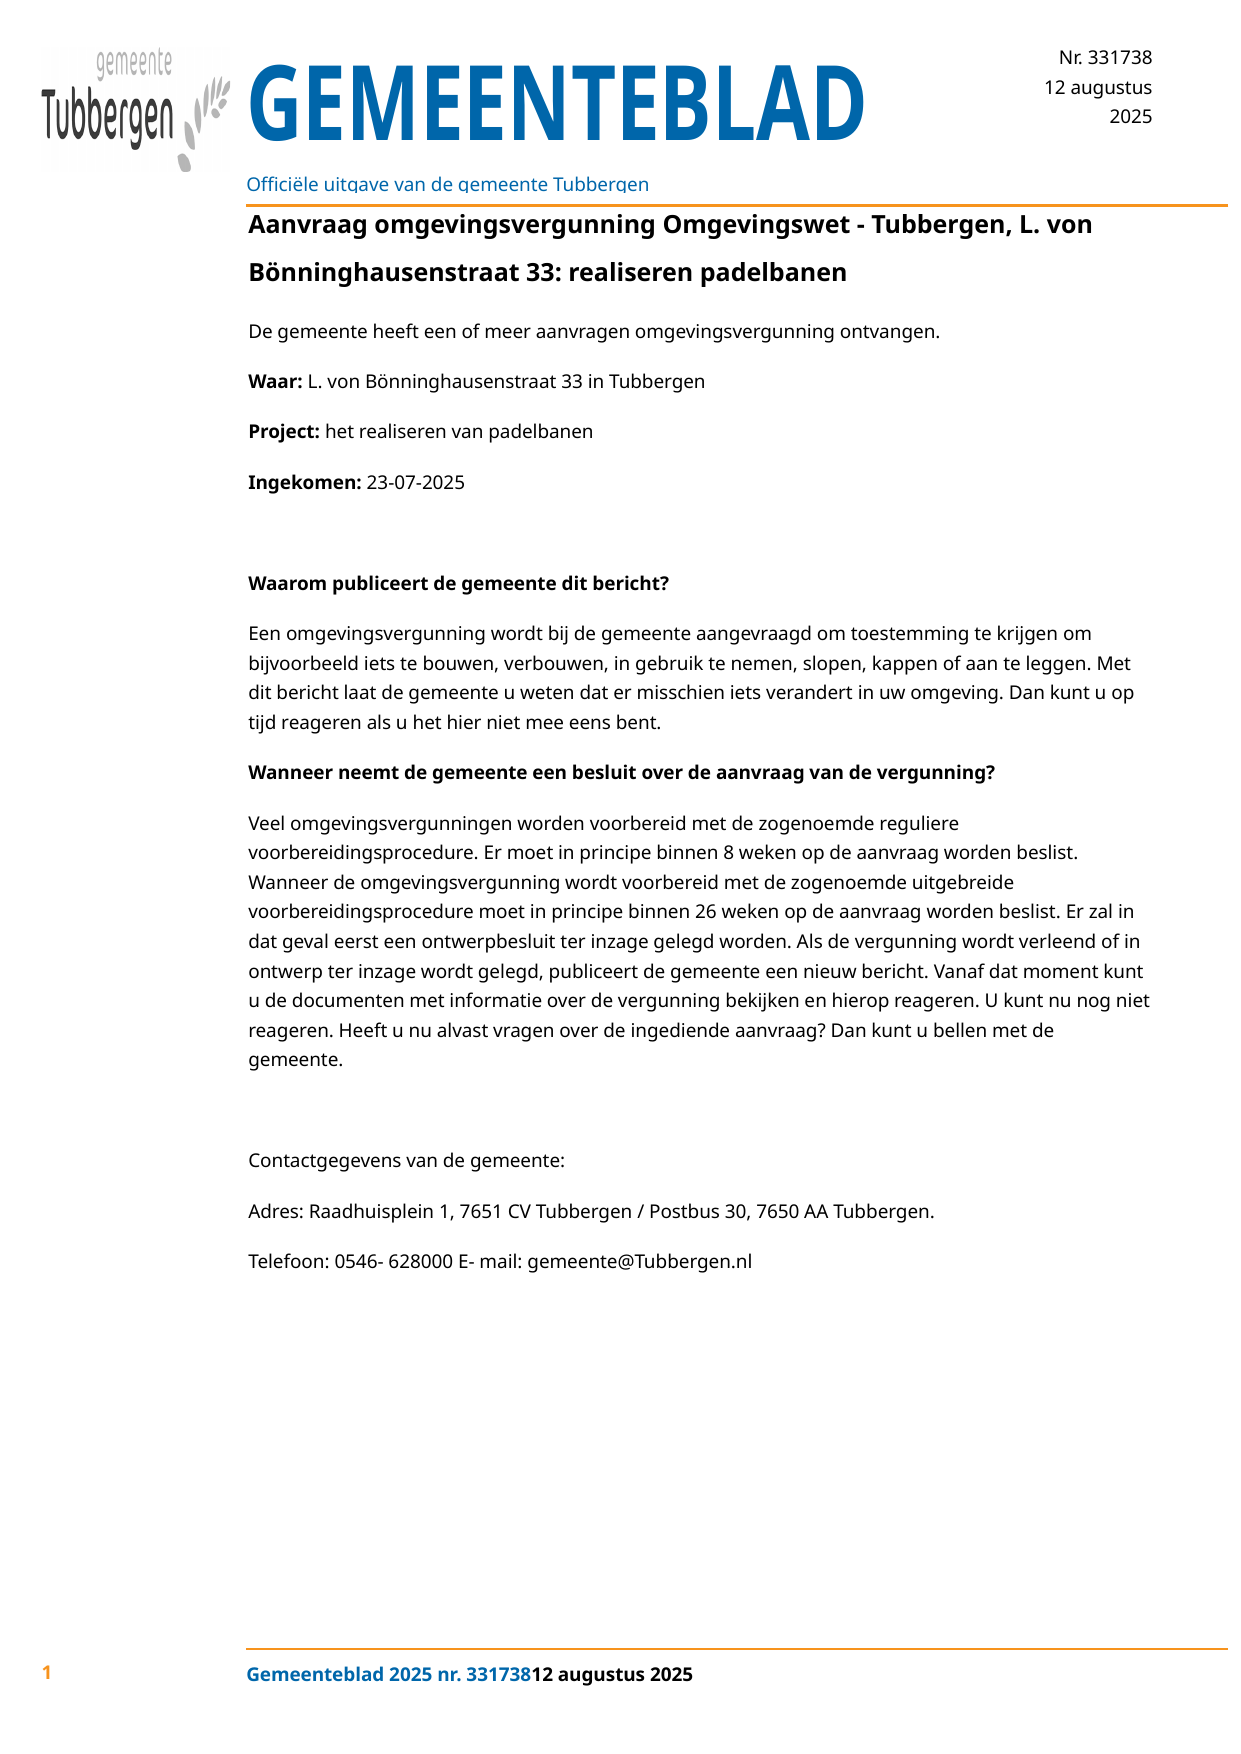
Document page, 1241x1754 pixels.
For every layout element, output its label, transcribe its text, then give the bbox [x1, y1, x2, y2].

text Waarom publiceert de gemeente dit bericht? [248, 570, 1152, 596]
text Ingekomen: 23-07-2025 [248, 469, 1152, 495]
text Project: het realiseren van padelbanen [248, 419, 1152, 444]
text Telefoon: 0546- 628000 E- mail: gemeente@Tubbergen.nl [248, 1248, 1152, 1274]
text Waar: L. von Bönninghausenstraat 33 in Tubbergen [248, 368, 1152, 394]
text Aanvraag omgevingsvergunning Omgevingswet - Tubbergen, L. von Bönninghausenstraat 33: realiseren padelbanen [248, 207, 1152, 288]
text Veel omgevingsvergunningen worden voorbereid met de zogenoemde reguliere voorbereidingsprocedure. Er moet in principe binnen 8 weken op de aanvraag worden beslist. Wanneer de omgevingsvergunning wordt voorbereid met de zogenoemde uitgebreide voorbereidingsprocedure moet in principe binnen 26 weken op de aanvraag worden beslist. Er zal in dat geval eerst een ontwerpbesluit ter inzage gelegd worden. Als de vergunning wordt verleend of in ontwerp ter inzage wordt gelegd, publiceert de gemeente een nieuw bericht. Vanaf dat moment kunt u de documenten met informatie over de vergunning bekijken en hierop reageren. U kunt nu nog niet reageren. Heeft u nu alvast vragen over de ingediende aanvraag? Dan kunt u bellen met de gemeente. [248, 810, 1152, 1072]
text Adres: Raadhuisplein 1, 7651 CV Tubbergen / Postbus 30, 7650 AA Tubbergen. [248, 1198, 1152, 1224]
text Wanneer neemt de gemeente een besluit over de aanvraag van de vergunning? [248, 759, 1152, 785]
text Contactgegevens van de gemeente: [248, 1147, 1152, 1173]
text De gemeente heeft een of meer aanvragen omgevingsvergunning ontvangen. [248, 318, 1152, 344]
text Een omgevingsvergunning wordt bij de gemeente aangevraagd om toestemming te krijgen om bijvoorbeeld iets te bouwen, verbouwen, in gebruik te nemen, slopen, kappen of aan te leggen. Met dit bericht laat de gemeente u weten dat er misschien iets verandert in uw omgeving. Dan kunt u op tijd reageren als u het hier niet mee eens bent. [248, 620, 1152, 735]
picture [41, 47, 231, 172]
